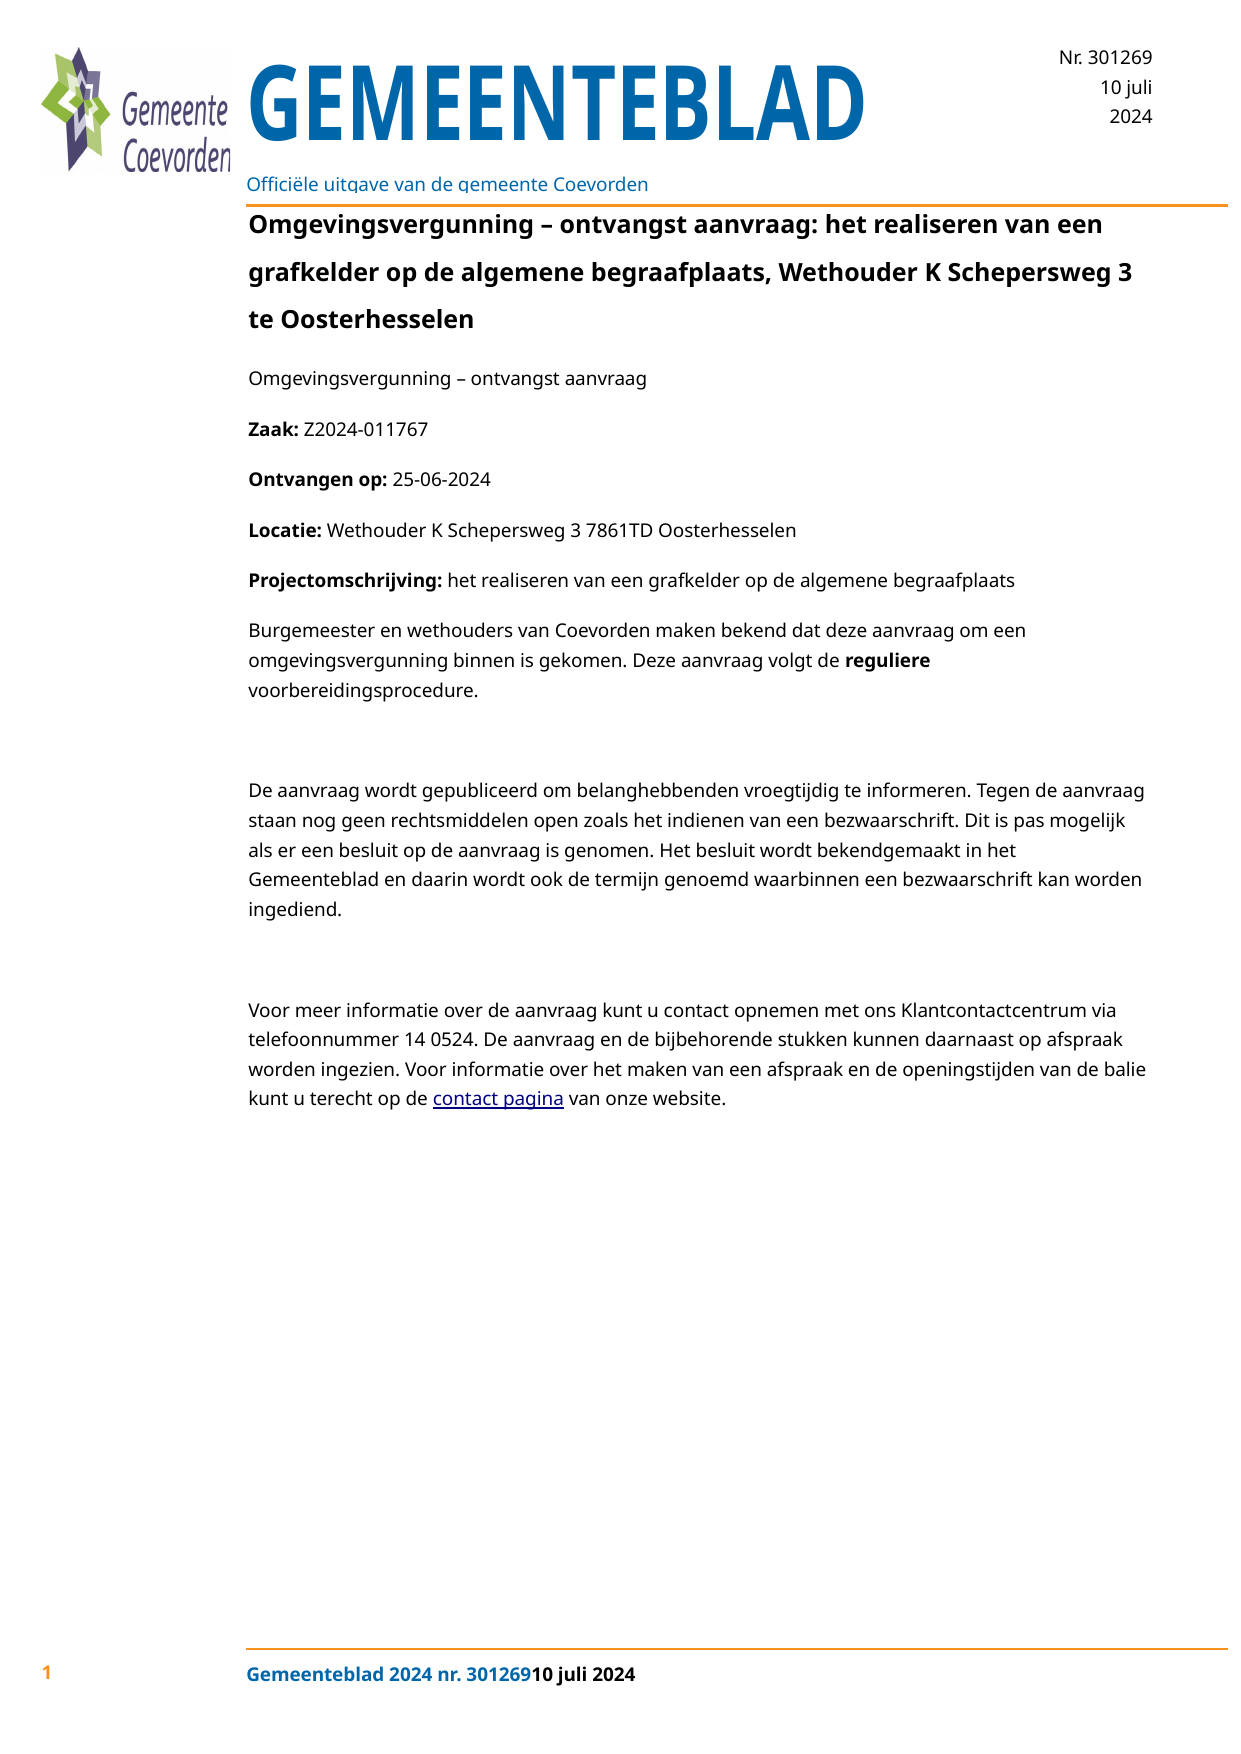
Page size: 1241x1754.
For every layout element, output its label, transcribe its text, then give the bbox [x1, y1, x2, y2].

text De aanvraag wordt gepubliceerd om belanghebbenden vroegtijdig te informeren. Tegen de aanvraag staan nog geen rechtsmiddelen open zoals het indienen van een bezwaarschrift. Dit is pas mogelijk als er een besluit op de aanvraag is genomen. Het besluit wordt bekendgemaakt in het Gemeenteblad en daarin wordt ook de termijn genoemd waarbinnen een bezwaarschrift kan worden ingediend. [248, 778, 1152, 922]
text Zaak: Z2024-011767 [248, 416, 1152, 442]
text Projectomschrijving: het realiseren van een grafkelder op de algemene begraafplaats [248, 567, 1152, 593]
text Ontvangen op: 25-06-2024 [248, 466, 1152, 492]
text Locatie: Wethouder K Schepersweg 3 7861TD Oosterhesselen [248, 517, 1152, 542]
picture [41, 47, 231, 172]
text Burgemeester en wethouders van Coevorden maken bekend dat deze aanvraag om een omgevingsvergunning binnen is gekomen. Deze aanvraag volgt de reguliere voorbereidingsprocedure. [248, 618, 1152, 702]
text Omgevingsvergunning – ontvangst aanvraag [248, 366, 1152, 391]
text Voor meer informatie over de aanvraag kunt u contact opnemen met ons Klantcontactcentrum via telefoonnummer 14 0524. De aanvraag en de bijbehorende stukken kunnen daarnaast op afspraak worden ingezien. Voor informatie over het maken van een afspraak en de openingstijden van de balie kunt u terecht op de contact pagina van onze website. [248, 997, 1152, 1111]
text Omgevingsvergunning – ontvangst aanvraag: het realiseren van een grafkelder op de algemene begraafplaats, Wethouder K Schepersweg 3 te Oosterhesselen [248, 207, 1152, 336]
